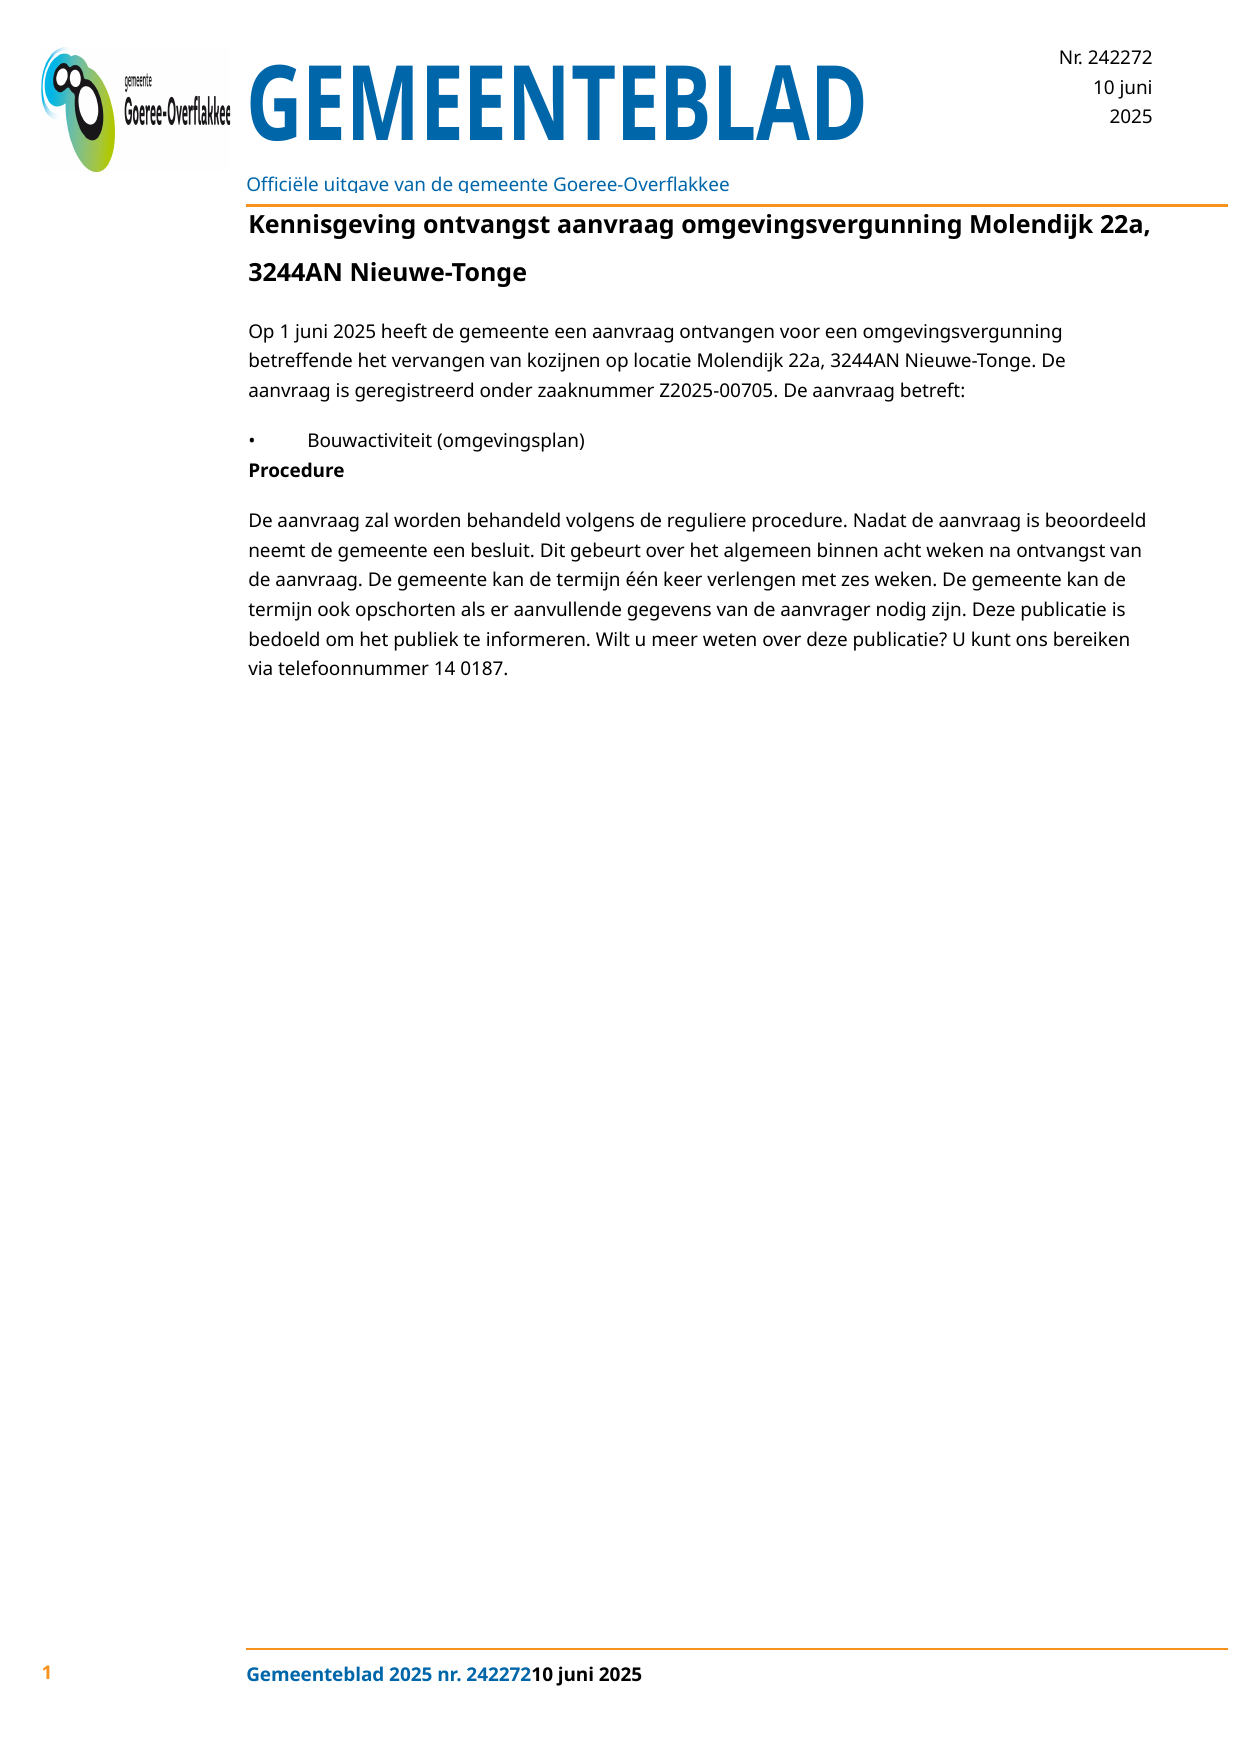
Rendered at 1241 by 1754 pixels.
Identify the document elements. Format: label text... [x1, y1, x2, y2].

picture [41, 47, 231, 172]
text Kennisgeving ontvangst aanvraag omgevingsvergunning Molendijk 22a, 3244AN Nieuwe-Tonge [248, 207, 1152, 288]
list Bouwactiviteit (omgevingsplan) [248, 427, 1152, 453]
text Procedure [248, 457, 1152, 483]
text De aanvraag zal worden behandeld volgens de reguliere procedure. Nadat de aanvraag is beoordeeld neemt de gemeente een besluit. Dit gebeurt over het algemeen binnen acht weken na ontvangst van de aanvraag. De gemeente kan de termijn één keer verlengen met zes weken. De gemeente kan de termijn ook opschorten als er aanvullende gegevens van de aanvrager nodig zijn. Deze publicatie is bedoeld om het publiek te informeren. Wilt u meer weten over deze publicatie? U kunt ons bereiken via telefoonnummer 14 0187. [248, 507, 1152, 681]
text Op 1 juni 2025 heeft de gemeente een aanvraag ontvangen voor een omgevingsvergunning betreffende het vervangen van kozijnen op locatie Molendijk 22a, 3244AN Nieuwe-Tonge. De aanvraag is geregistreerd onder zaaknummer Z2025-00705. De aanvraag betreft: [248, 318, 1152, 403]
